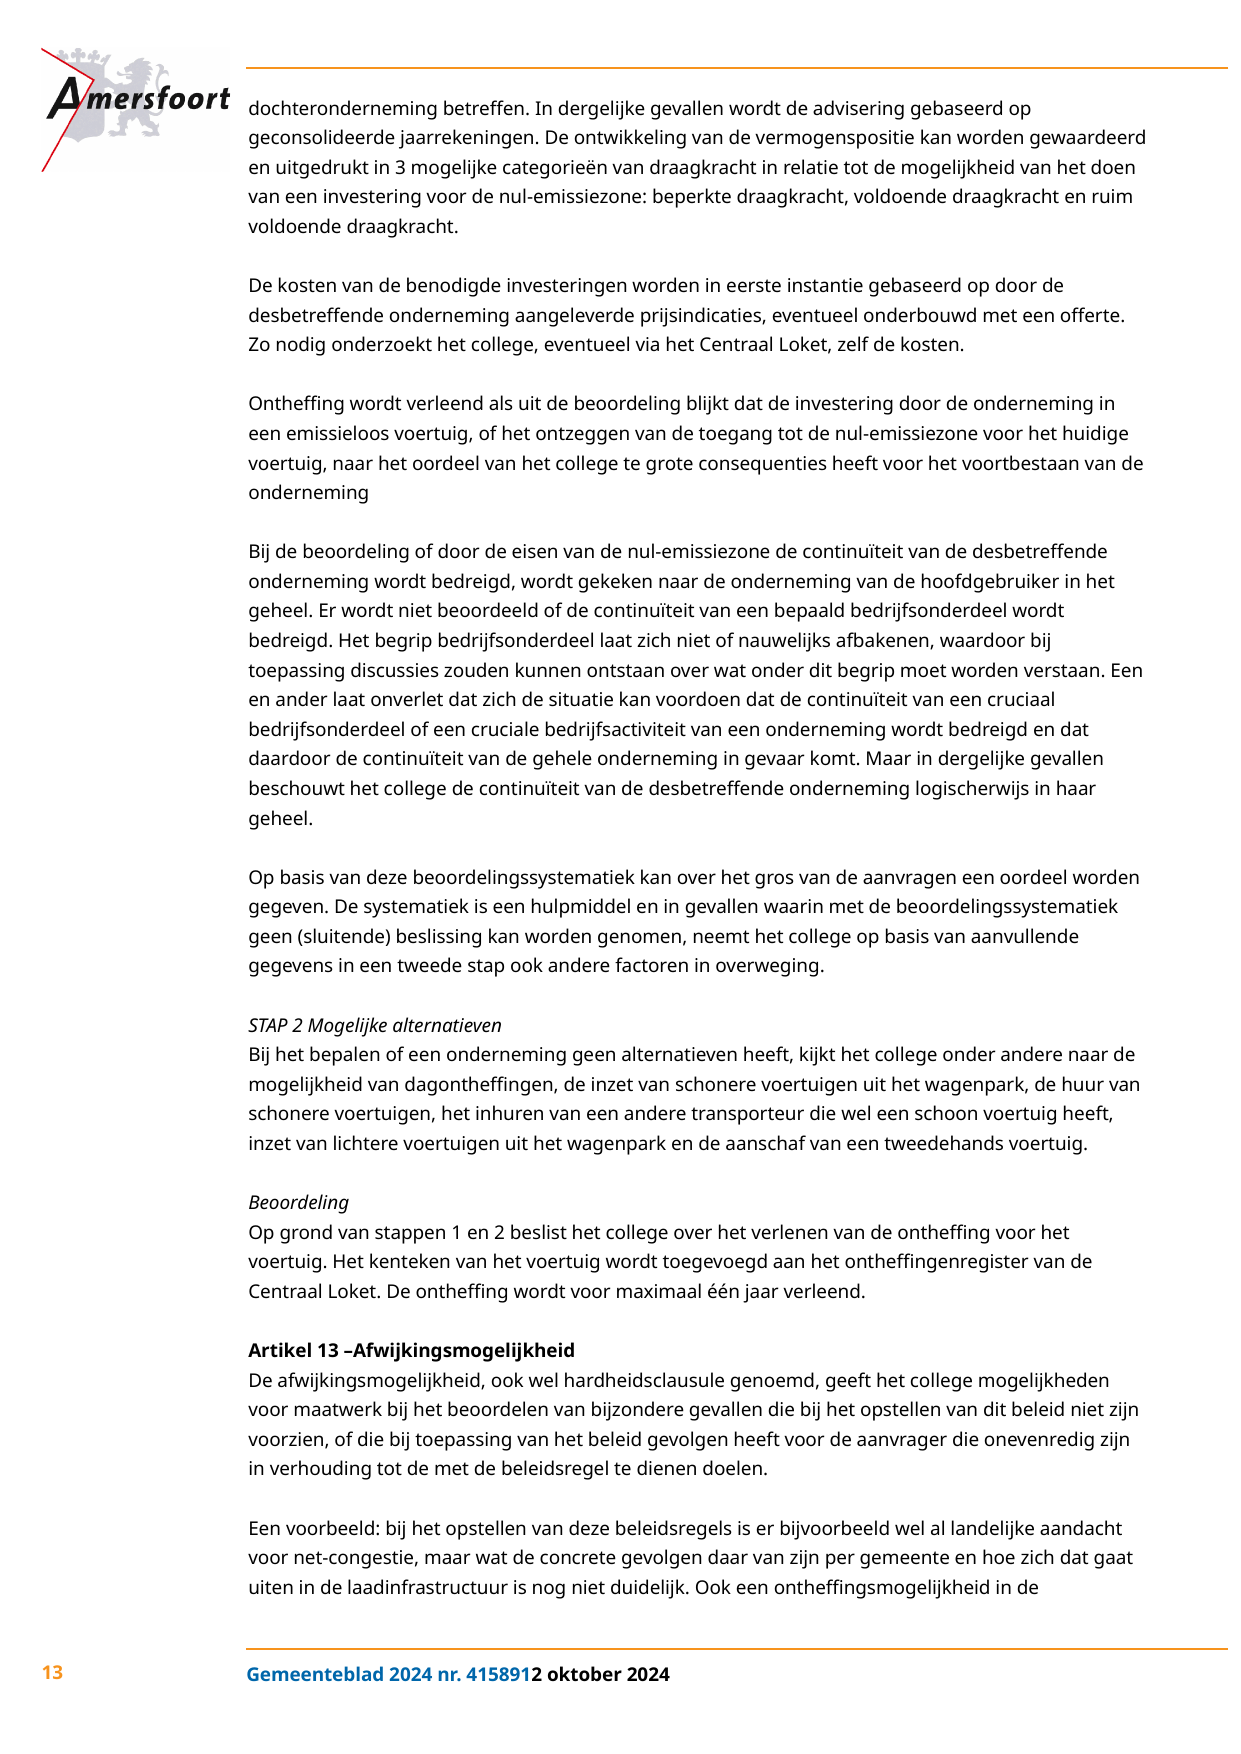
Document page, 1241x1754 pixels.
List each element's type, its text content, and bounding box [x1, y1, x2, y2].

text dochteronderneming betreffen. In dergelijke gevallen wordt de advisering gebaseerd op geconsolideerde jaarrekeningen. De ontwikkeling van de vermogenspositie kan worden gewaardeerd en uitgedrukt in 3 mogelijke categorieën van draagkracht in relatie tot de mogelijkheid van het doen van een investering voor de nul-emissiezone: beperkte draagkracht, voldoende draagkracht en ruim voldoende draagkracht. [248, 95, 1152, 239]
text Artikel 13 –Afwijkingsmogelijkheid [248, 1337, 1152, 1363]
text Ontheffing wordt verleend als uit de beoordeling blijkt dat de investering door de onderneming in een emissieloos voertuig, of het ontzeggen van de toegang tot de nul-emissiezone voor het huidige voertuig, naar het oordeel van het college te grote consequenties heeft voor het voortbestaan van de onderneming [248, 391, 1152, 505]
text STAP 2 Mogelijke alternatieven [248, 1012, 1152, 1038]
text Beoordeling [248, 1189, 1152, 1215]
text Bij de beoordeling of door de eisen van de nul-emissiezone de continuïteit van de desbetreffende onderneming wordt bedreigd, wordt gekeken naar de onderneming van de hoofdgebruiker in het geheel. Er wordt niet beoordeeld of de continuïteit van een bepaald bedrijfsonderdeel wordt bedreigd. Het begrip bedrijfsonderdeel laat zich niet of nauwelijks afbakenen, waardoor bij toepassing discussies zouden kunnen ontstaan over wat onder dit begrip moet worden verstaan. Een en ander laat onverlet dat zich de situatie kan voordoen dat de continuïteit van een cruciaal bedrijfsonderdeel of een cruciale bedrijfsactiviteit van een onderneming wordt bedreigd en dat daardoor de continuïteit van de gehele onderneming in gevaar komt. Maar in dergelijke gevallen beschouwt het college de continuïteit van de desbetreffende onderneming logischerwijs in haar geheel. [248, 538, 1152, 831]
text Bij het bepalen of een onderneming geen alternatieven heeft, kijkt het college onder andere naar de mogelijkheid van dagontheffingen, de inzet van schonere voertuigen uit het wagenpark, de huur van schonere voertuigen, het inhuren van een andere transporteur die wel een schoon voertuig heeft, inzet van lichtere voertuigen uit het wagenpark en de aanschaf van een tweedehands voertuig. [248, 1041, 1152, 1156]
text Op basis van deze beoordelingssystematiek kan over het gros van de aanvragen een oordeel worden gegeven. De systematiek is een hulpmiddel en in gevallen waarin met de beoordelingssystematiek geen (sluitende) beslissing kan worden genomen, neemt het college op basis van aanvullende gegevens in een tweede stap ook andere factoren in overweging. [248, 864, 1152, 978]
text Op grond van stappen 1 en 2 beslist het college over het verlenen van de ontheffing voor het voertuig. Het kenteken van het voertuig wordt toegevoegd aan het ontheffingenregister van de Centraal Loket. De ontheffing wordt voor maximaal één jaar verleend. [248, 1219, 1152, 1304]
picture [41, 47, 231, 172]
text De kosten van de benodigde investeringen worden in eerste instantie gebaseerd op door de desbetreffende onderneming aangeleverde prijsindicaties, eventueel onderbouwd met een offerte. Zo nodig onderzoekt het college, eventueel via het Centraal Loket, zelf de kosten. [248, 272, 1152, 357]
text De afwijkingsmogelijkheid, ook wel hardheidsclausule genoemd, geeft het college mogelijkheden voor maatwerk bij het beoordelen van bijzondere gevallen die bij het opstellen van dit beleid niet zijn voorzien, of die bij toepassing van het beleid gevolgen heeft voor de aanvrager die onevenredig zijn in verhouding tot de met de beleidsregel te dienen doelen. [248, 1367, 1152, 1481]
text Een voorbeeld: bij het opstellen van deze beleidsregels is er bijvoorbeeld wel al landelijke aandacht voor net-congestie, maar wat de concrete gevolgen daar van zijn per gemeente en hoe zich dat gaat uiten in de laadinfrastructuur is nog niet duidelijk. Ook een ontheffingsmogelijkheid in de [248, 1515, 1152, 1600]
